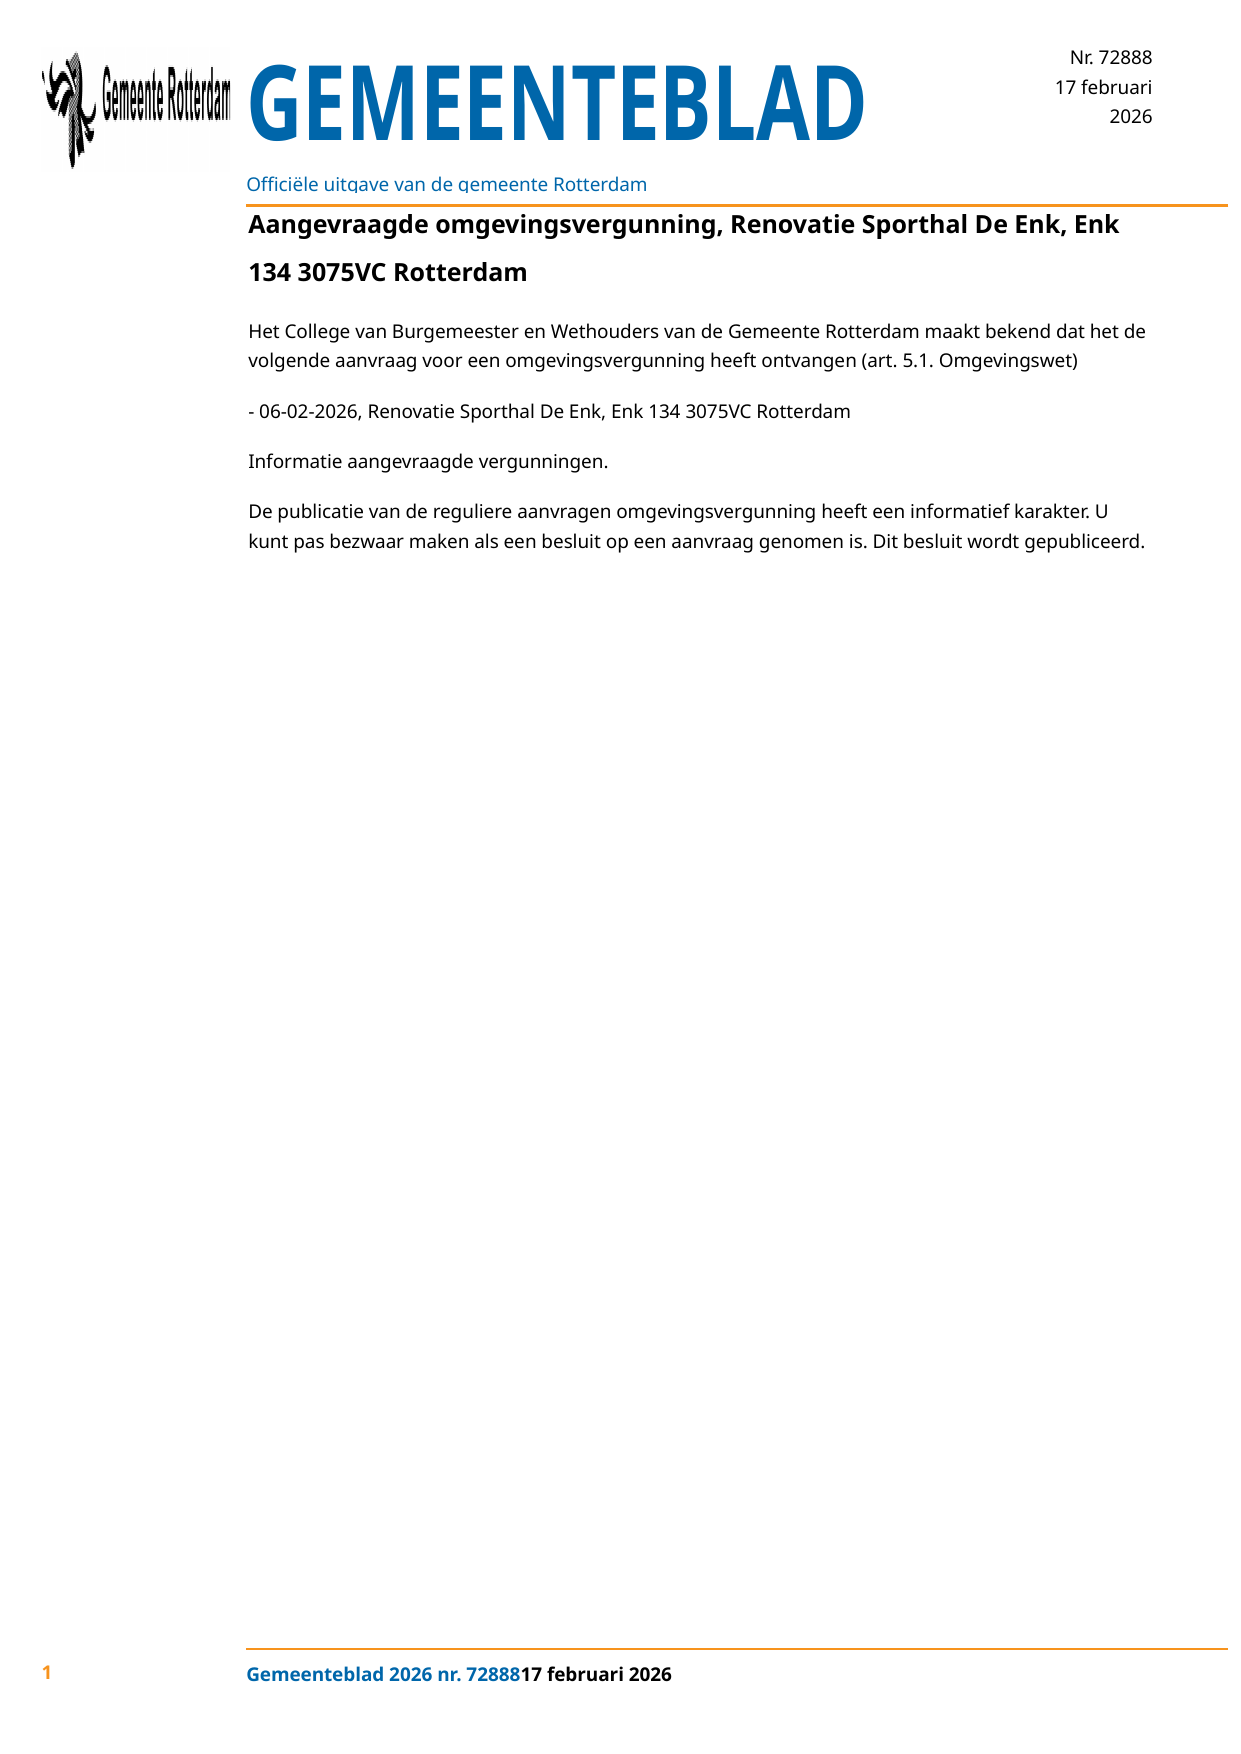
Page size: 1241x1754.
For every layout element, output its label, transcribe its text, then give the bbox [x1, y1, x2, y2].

text De publicatie van de reguliere aanvragen omgevingsvergunning heeft een informatief karakter. U kunt pas bezwaar maken als een besluit op een aanvraag genomen is. Dit besluit wordt gepubliceerd. [248, 499, 1152, 554]
text Het College van Burgemeester en Wethouders van de Gemeente Rotterdam maakt bekend dat het de volgende aanvraag voor een omgevingsvergunning heeft ontvangen (art. 5.1. Omgevingswet) [248, 318, 1152, 373]
picture [41, 47, 231, 172]
text - 06-02-2026, Renovatie Sporthal De Enk, Enk 134 3075VC Rotterdam [248, 398, 1152, 424]
text Informatie aangevraagde vergunningen. [248, 448, 1152, 474]
text Aangevraagde omgevingsvergunning, Renovatie Sporthal De Enk, Enk 134 3075VC Rotterdam [248, 207, 1152, 288]
